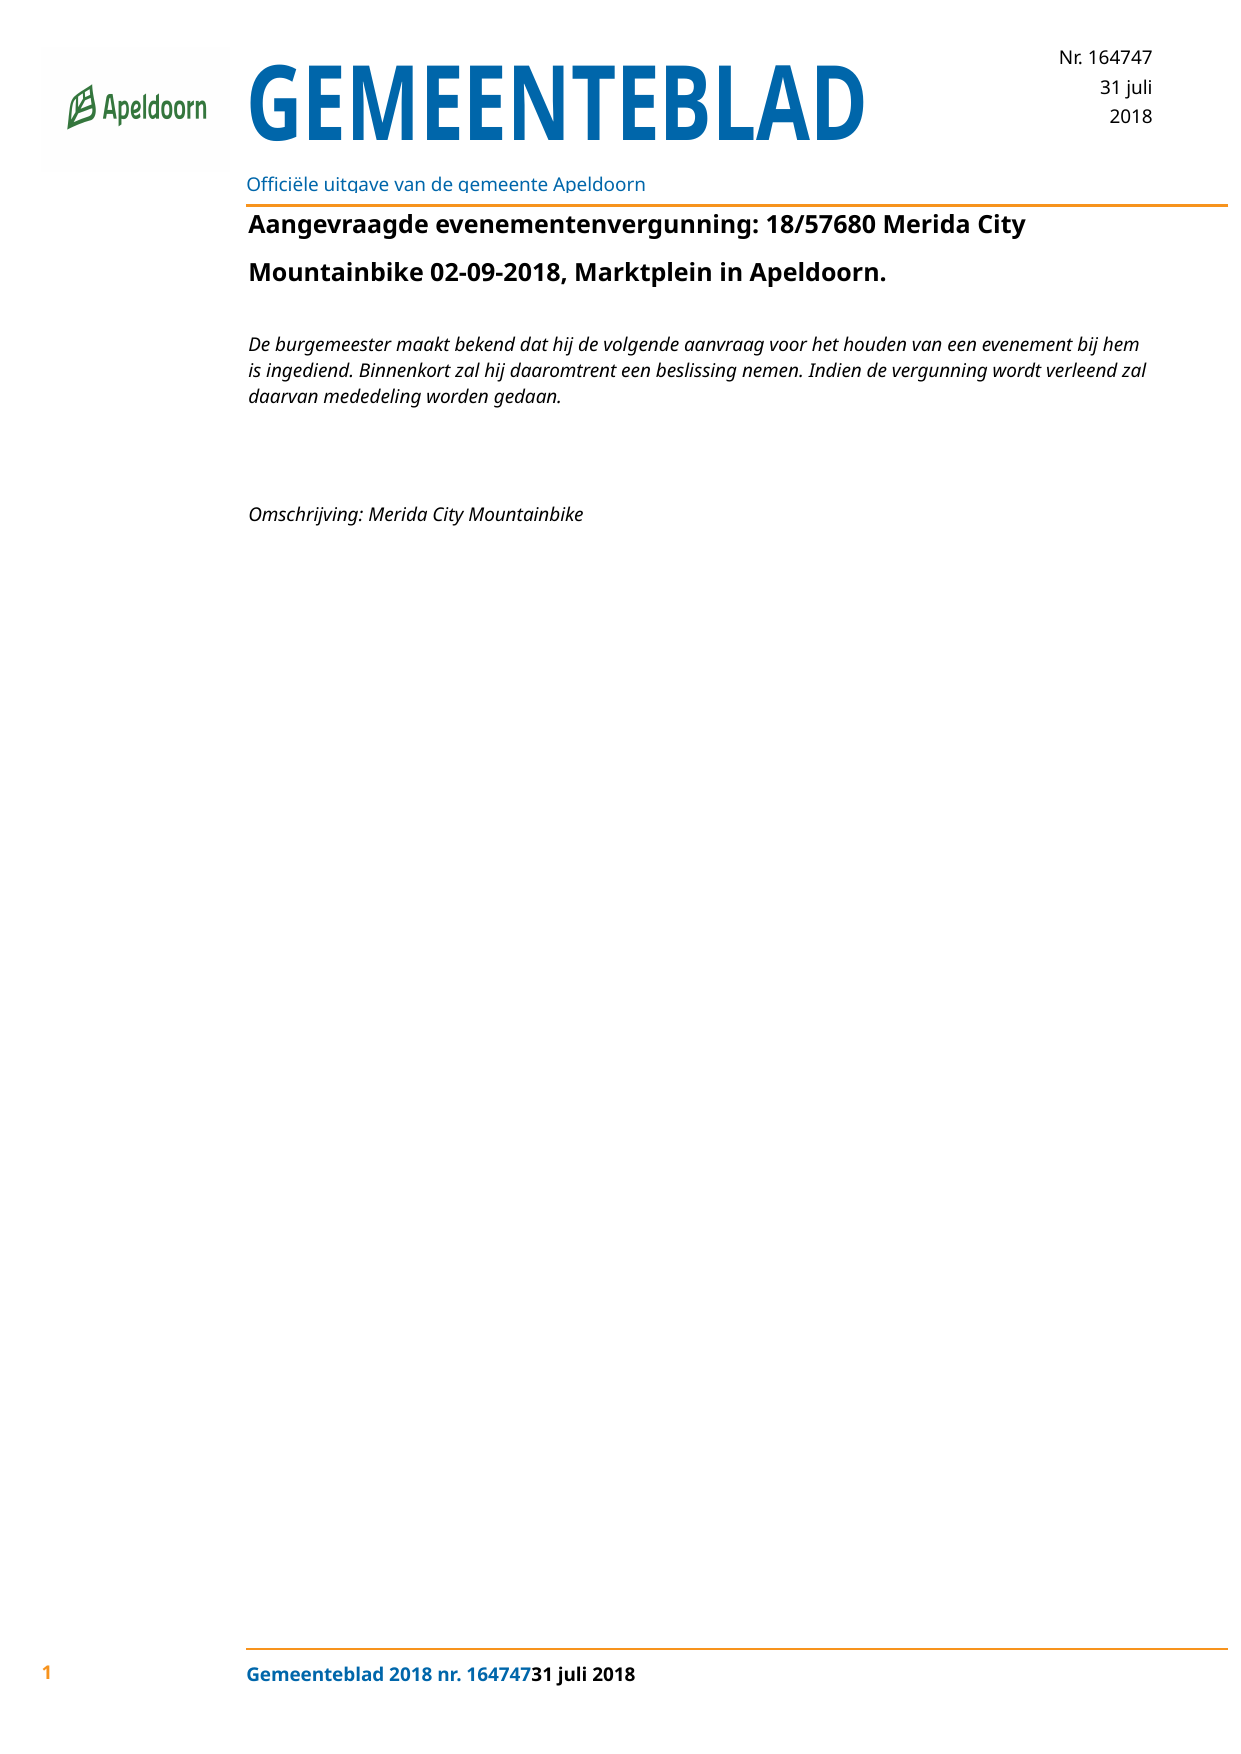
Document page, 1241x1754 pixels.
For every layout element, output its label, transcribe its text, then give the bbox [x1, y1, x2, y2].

text De burgemeester maakt bekend dat hij de volgende aanvraag voor het houden van een evenement bij hem is ingediend. Binnenkort zal hij daaromtrent een beslissing nemen. Indien de vergunning wordt verleend zal daarvan mededeling worden gedaan. [248, 331, 1152, 409]
picture [41, 47, 231, 172]
text Aangevraagde evenementenvergunning: 18/57680 Merida City Mountainbike 02-09-2018, Marktplein in Apeldoorn. [248, 207, 1152, 288]
text Omschrijving: Merida City Mountainbike [248, 501, 1152, 526]
